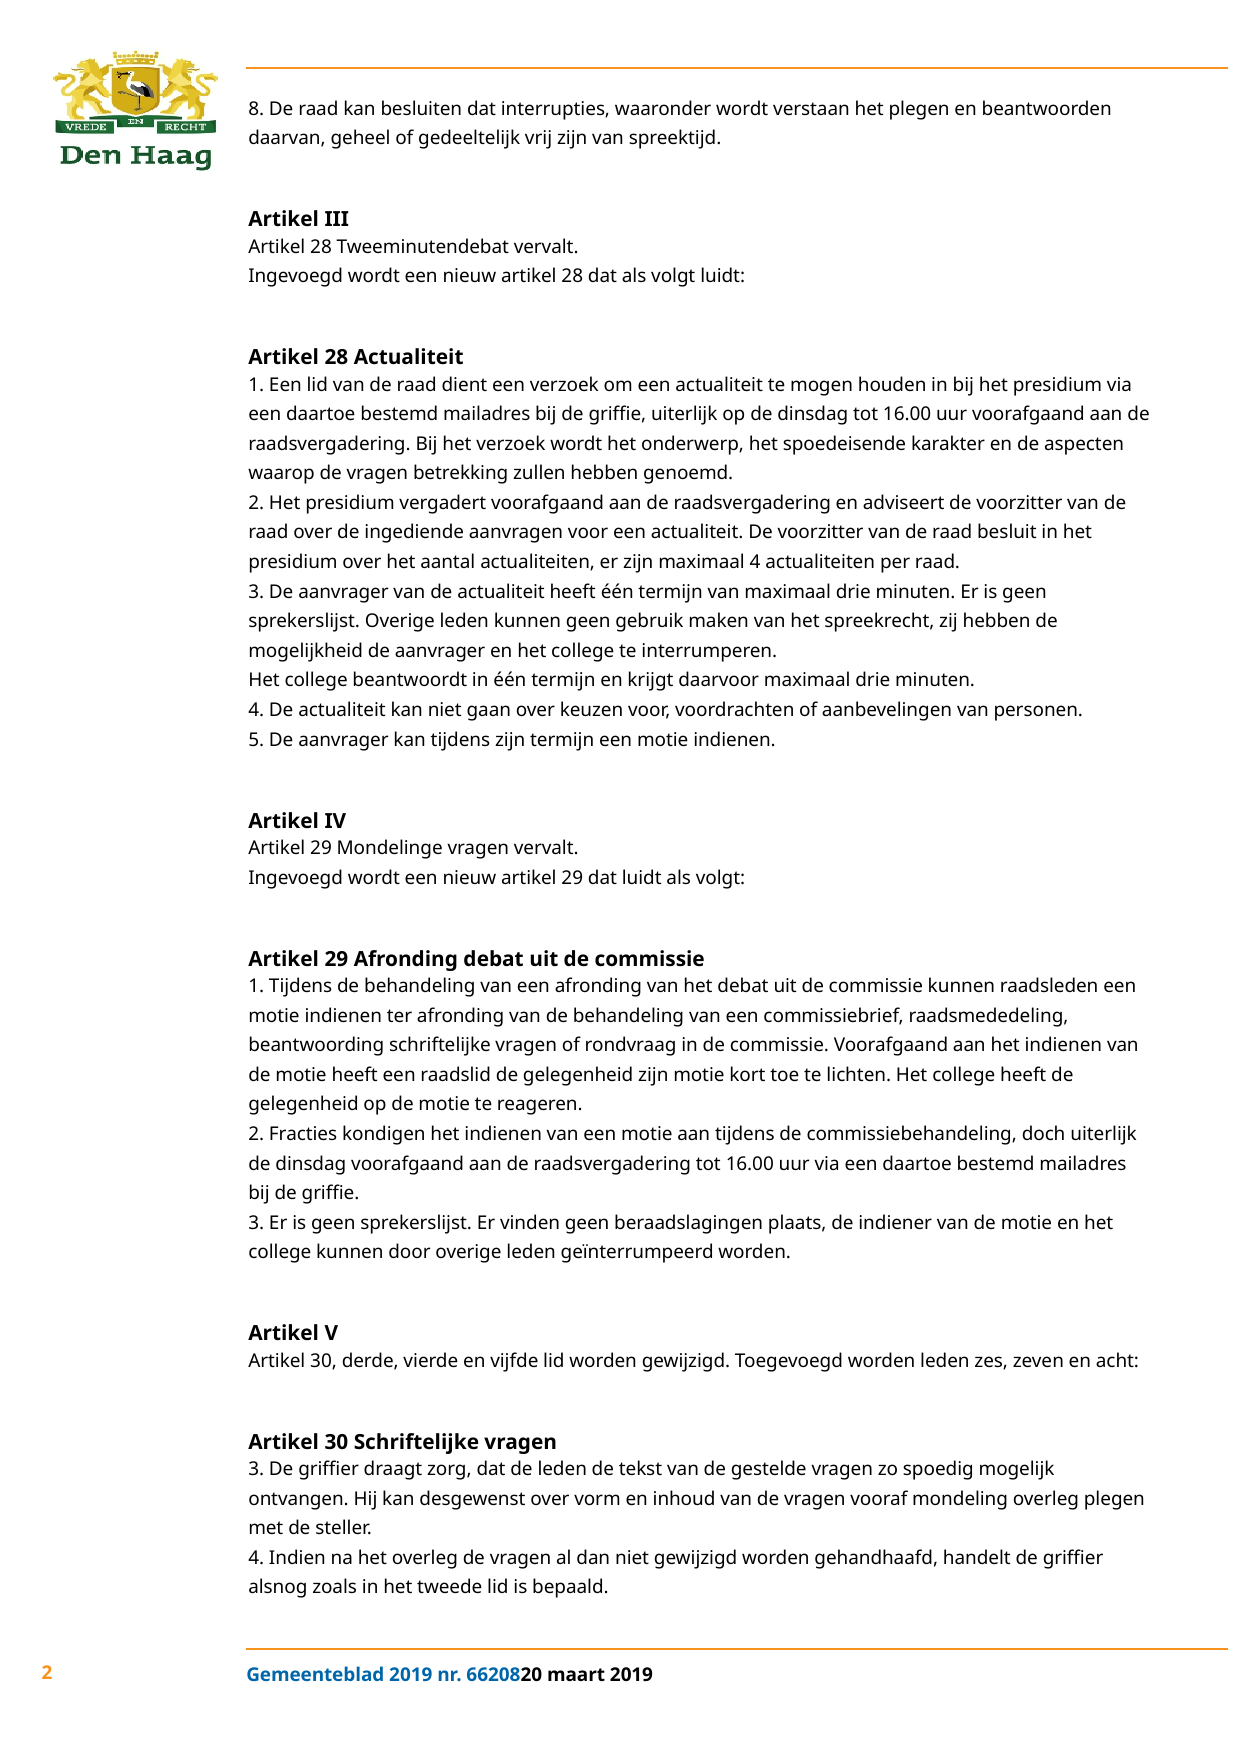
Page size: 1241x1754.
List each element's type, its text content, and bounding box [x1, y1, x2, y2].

text 8. De raad kan besluiten dat interrupties, waaronder wordt verstaan het plegen en beantwoorden daarvan, geheel of gedeeltelijk vrij zijn van spreektijd. [248, 95, 1152, 150]
text 2. Fracties kondigen het indienen van een motie aan tijdens de commissiebehandeling, doch uiterlijk de dinsdag voorafgaand aan de raadsvergadering tot 16.00 uur via een daartoe bestemd mailadres bij de griffie. [248, 1120, 1152, 1205]
picture [41, 47, 231, 172]
text Artikel 29 Afronding debat uit de commissie [248, 944, 1152, 972]
text Het college beantwoordt in één termijn en krijgt daarvoor maximaal drie minuten. [248, 667, 1152, 692]
text 5. De aanvrager kan tijdens zijn termijn een motie indienen. [248, 726, 1152, 752]
text 1. Tijdens de behandeling van een afronding van het debat uit de commissie kunnen raadsleden een motie indienen ter afronding van de behandeling van een commissiebrief, raadsmededeling, beantwoording schriftelijke vragen of rondvraag in de commissie. Voorafgaand aan het indienen van de motie heeft een raadslid de gelegenheid zijn motie kort toe te lichten. Het college heeft de gelegenheid op de motie te reageren. [248, 972, 1152, 1116]
text 3. Er is geen sprekerslijst. Er vinden geen beraadslagingen plaats, de indiener van de motie en het college kunnen door overige leden geïnterrumpeerd worden. [248, 1209, 1152, 1264]
text 4. De actualiteit kan niet gaan over keuzen voor, voordrachten of aanbevelingen van personen. [248, 696, 1152, 722]
text 1. Een lid van de raad dient een verzoek om een actualiteit te mogen houden in bij het presidium via een daartoe bestemd mailadres bij de griffie, uiterlijk op de dinsdag tot 16.00 uur voorafgaand aan de raadsvergadering. Bij het verzoek wordt het onderwerp, het spoedeisende karakter en de aspecten waarop de vragen betrekking zullen hebben genoemd. [248, 371, 1152, 485]
text Ingevoegd wordt een nieuw artikel 29 dat luidt als volgt: [248, 864, 1152, 889]
text Artikel 28 Actualiteit [248, 342, 1152, 371]
text Artikel III [248, 204, 1152, 233]
text Ingevoegd wordt een nieuw artikel 28 dat als volgt luidt: [248, 262, 1152, 288]
text 3. De aanvrager van de actualiteit heeft één termijn van maximaal drie minuten. Er is geen sprekerslijst. Overige leden kunnen geen gebruik maken van het spreekrecht, zij hebben de mogelijkheid de aanvrager en het college te interrumperen. [248, 578, 1152, 663]
text Artikel IV [248, 806, 1152, 834]
text Artikel 30, derde, vierde en vijfde lid worden gewijzigd. Toegevoegd worden leden zes, zeven en acht: [248, 1347, 1152, 1373]
text Artikel 30 Schriftelijke vragen [248, 1427, 1152, 1455]
text Artikel V [248, 1318, 1152, 1347]
text 2. Het presidium vergadert voorafgaand aan de raadsvergadering en adviseert de voorzitter van de raad over de ingediende aanvragen voor een actualiteit. De voorzitter van de raad besluit in het presidium over het aantal actualiteiten, er zijn maximaal 4 actualiteiten per raad. [248, 489, 1152, 574]
text 4. Indien na het overleg de vragen al dan niet gewijzigd worden gehandhaafd, handelt de griffier alsnog zoals in het tweede lid is bepaald. [248, 1544, 1152, 1599]
text Artikel 29 Mondelinge vragen vervalt. [248, 834, 1152, 860]
text 3. De griffier draagt zorg, dat de leden de tekst van de gestelde vragen zo spoedig mogelijk ontvangen. Hij kan desgewenst over vorm en inhoud van de vragen vooraf mondeling overleg plegen met de steller. [248, 1455, 1152, 1540]
text Artikel 28 Tweeminutendebat vervalt. [248, 233, 1152, 258]
